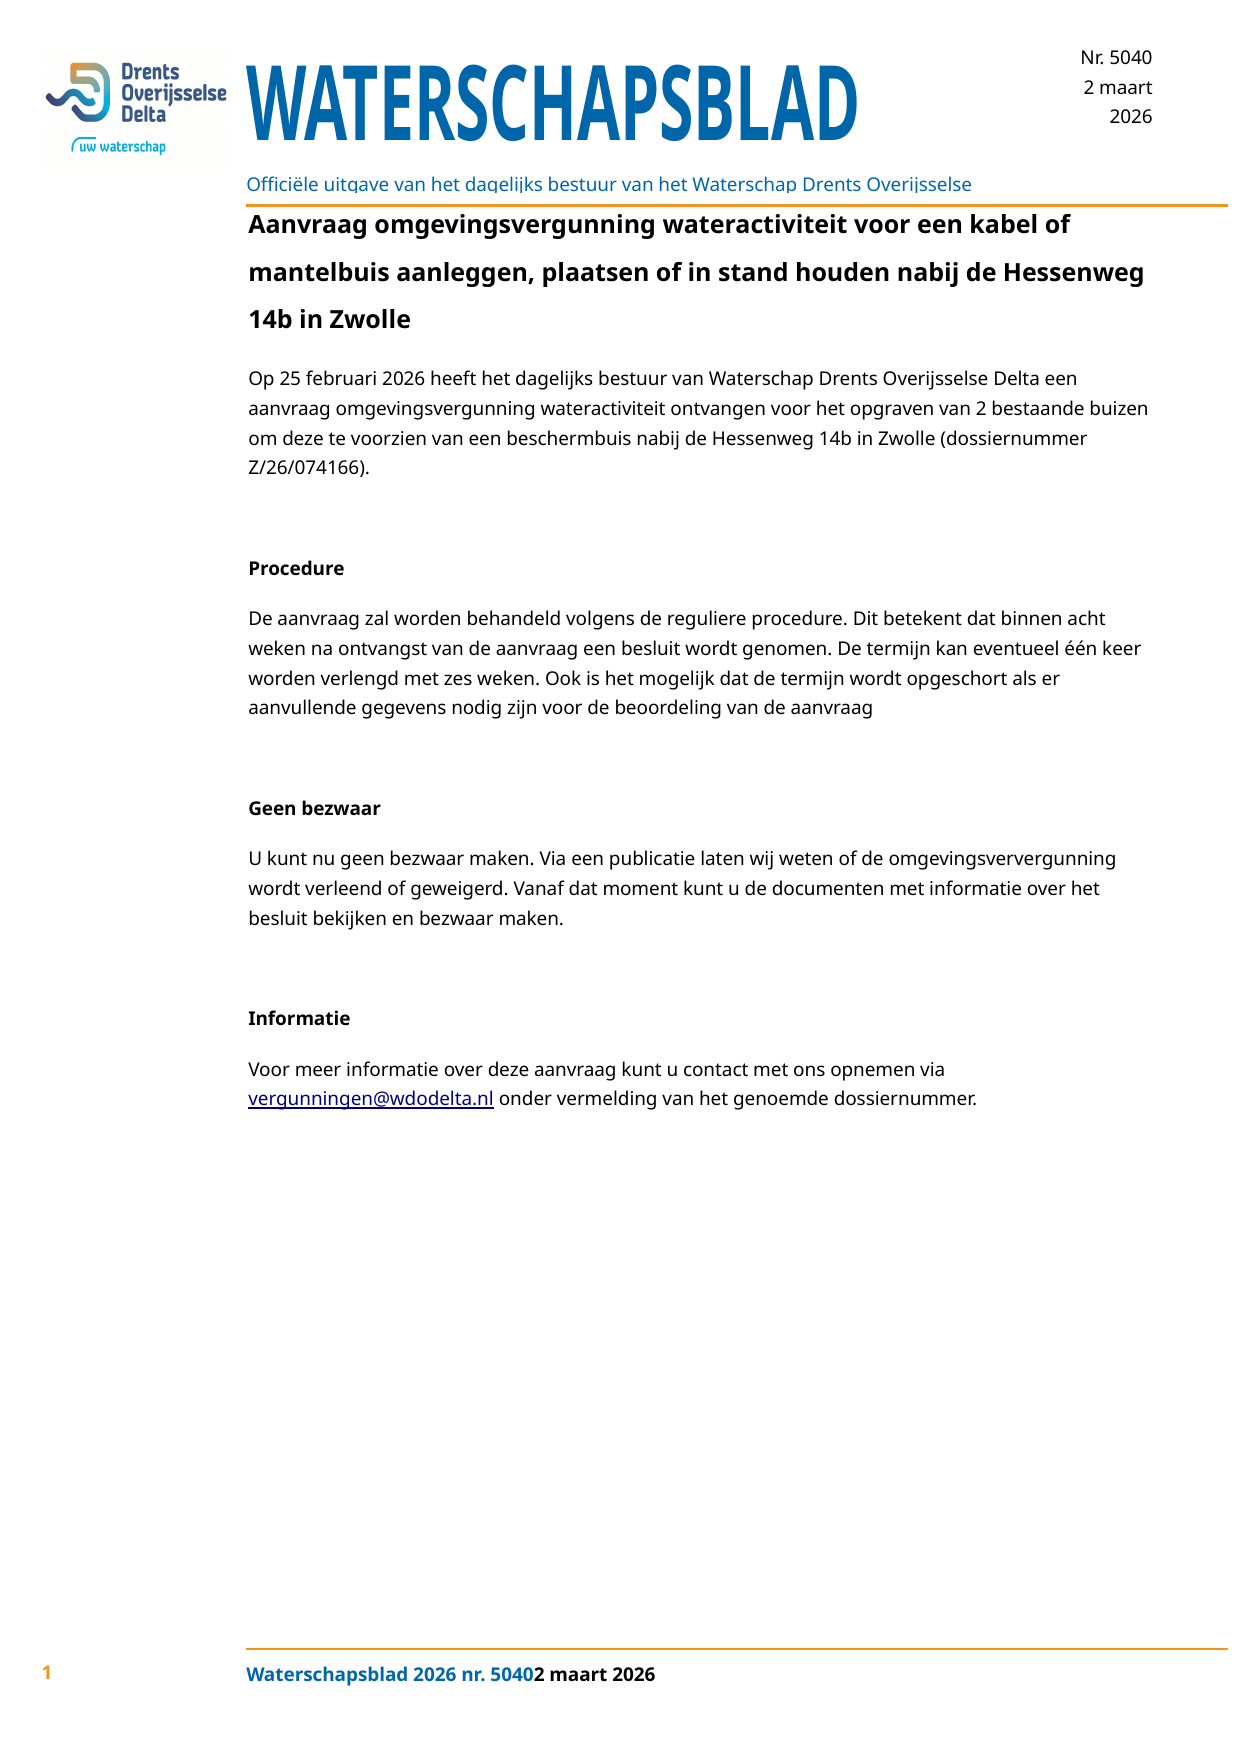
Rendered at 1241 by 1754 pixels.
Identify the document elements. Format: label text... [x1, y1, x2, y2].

text De aanvraag zal worden behandeld volgens de reguliere procedure. Dit betekent dat binnen acht weken na ontvangst van de aanvraag een besluit wordt genomen. De termijn kan eventueel één keer worden verlengd met zes weken. Ook is het mogelijk dat de termijn wordt opgeschort als er aanvullende gegevens nodig zijn voor de beoordeling van de aanvraag [248, 606, 1152, 720]
text Informatie [248, 1006, 1152, 1031]
text Op 25 februari 2026 heeft het dagelijks bestuur van Waterschap Drents Overijsselse Delta een aanvraag omgevingsvergunning wateractiviteit ontvangen voor het opgraven van 2 bestaande buizen om deze te voorzien van een beschermbuis nabij de Hessenweg 14b in Zwolle (dossiernummer Z/26/074166). [248, 366, 1152, 480]
picture [41, 47, 231, 172]
text Aanvraag omgevingsvergunning wateractiviteit voor een kabel of mantelbuis aanleggen, plaatsen of in stand houden nabij de Hessenweg 14b in Zwolle [248, 207, 1152, 336]
text Geen bezwaar [248, 795, 1152, 821]
text Voor meer informatie over deze aanvraag kunt u contact met ons opnemen via vergunningen@wdodelta.nl onder vermelding van het genoemde dossiernummer. [248, 1056, 1152, 1111]
text U kunt nu geen bezwaar maken. Via een publicatie laten wij weten of de omgevingsververgunning wordt verleend of geweigerd. Vanaf dat moment kunt u de documenten met informatie over het besluit bekijken en bezwaar maken. [248, 846, 1152, 930]
text Procedure [248, 555, 1152, 581]
